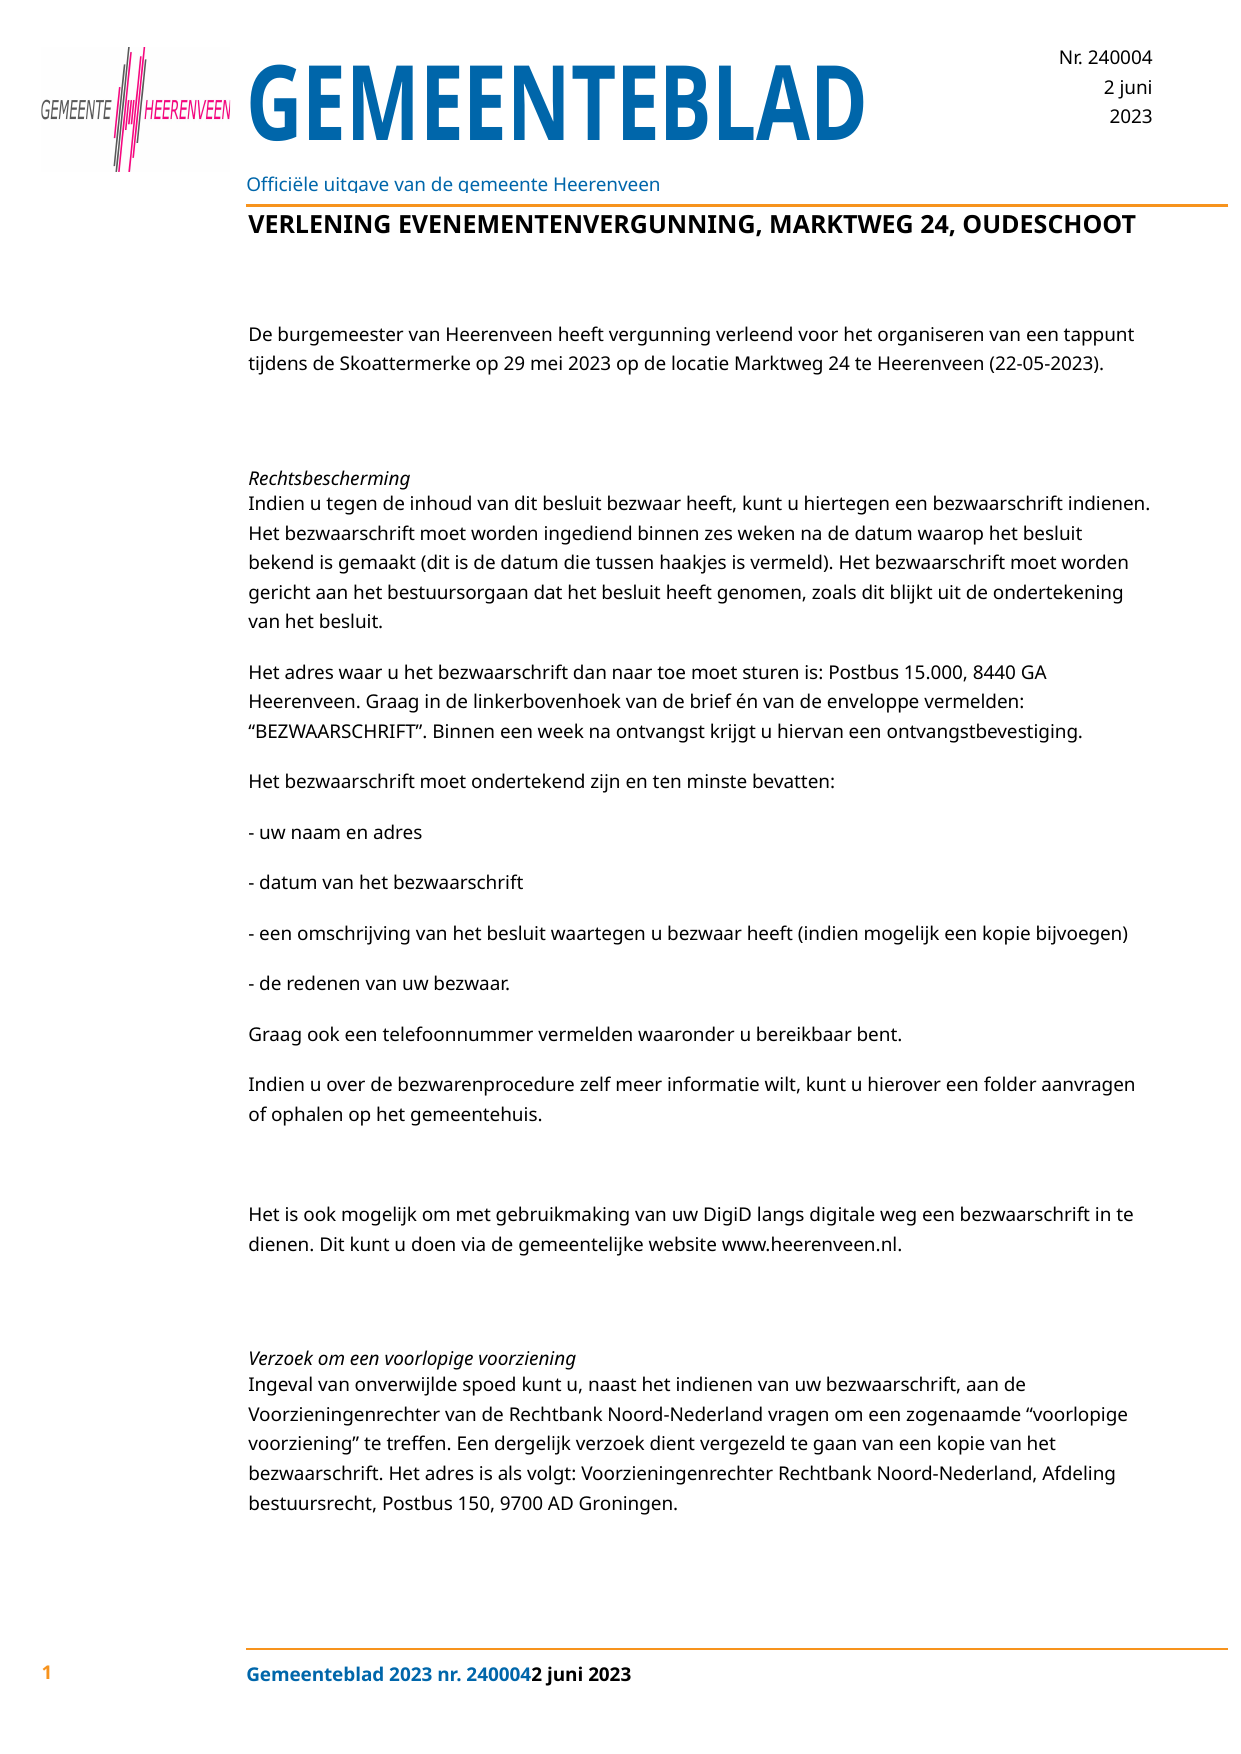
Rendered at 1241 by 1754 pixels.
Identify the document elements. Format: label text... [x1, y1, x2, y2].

text Het is ook mogelijk om met gebruikmaking van uw DigiD langs digitale weg een bezwaarschrift in te dienen. Dit kunt u doen via de gemeentelijke website www.heerenveen.nl. [248, 1202, 1152, 1257]
text Het adres waar u het bezwaarschrift dan naar toe moet sturen is: Postbus 15.000, 8440 GA Heerenveen. Graag in de linkerbovenhoek van de brief én van de enveloppe vermelden: “BEZWAARSCHRIFT”. Binnen een week na ontvangst krijgt u hiervan een ontvangstbevestiging. [248, 659, 1152, 744]
text - uw naam en adres [248, 819, 1152, 845]
text Indien u tegen de inhoud van dit besluit bezwaar heeft, kunt u hiertegen een bezwaarschrift indienen. Het bezwaarschrift moet worden ingediend binnen zes weken na de datum waarop het besluit bekend is gemaakt (dit is de datum die tussen haakjes is vermeld). Het bezwaarschrift moet worden gericht aan het bestuursorgaan dat het besluit heeft genomen, zoals dit blijkt uit de ondertekening van het besluit. [248, 490, 1152, 634]
picture [41, 47, 231, 172]
text Graag ook een telefoonnummer vermelden waaronder u bereikbaar bent. [248, 1021, 1152, 1047]
text - datum van het bezwaarschrift [248, 869, 1152, 895]
text - een omschrijving van het besluit waartegen u bezwaar heeft (indien mogelijk een kopie bijvoegen) [248, 920, 1152, 946]
text - de redenen van uw bezwaar. [248, 970, 1152, 996]
text Verzoek om een voorlopige voorziening [248, 1346, 1152, 1371]
text Het bezwaarschrift moet ondertekend zijn en ten minste bevatten: [248, 769, 1152, 794]
text Ingeval van onverwijlde spoed kunt u, naast het indienen van uw bezwaarschrift, aan de Voorzieningenrechter van de Rechtbank Noord-Nederland vragen om een zogenaamde “voorlopige voorziening” te treffen. Een dergelijk verzoek dient vergezeld te gaan van een kopie van het bezwaarschrift. Het adres is als volgt: Voorzieningenrechter Rechtbank Noord-Nederland, Afdeling bestuursrecht, Postbus 150, 9700 AD Groningen. [248, 1371, 1152, 1515]
text De burgemeester van Heerenveen heeft vergunning verleend voor het organiseren van een tappunt tijdens de Skoattermerke op 29 mei 2023 op de locatie Marktweg 24 te Heerenveen (22-05-2023). [248, 321, 1152, 376]
text Indien u over de bezwarenprocedure zelf meer informatie wilt, kunt u hierover een folder aanvragen of ophalen op het gemeentehuis. [248, 1071, 1152, 1127]
text Rechtsbescherming [248, 465, 1152, 490]
text VERLENING EVENEMENTENVERGUNNING, MARKTWEG 24, OUDESCHOOT [248, 207, 1152, 241]
